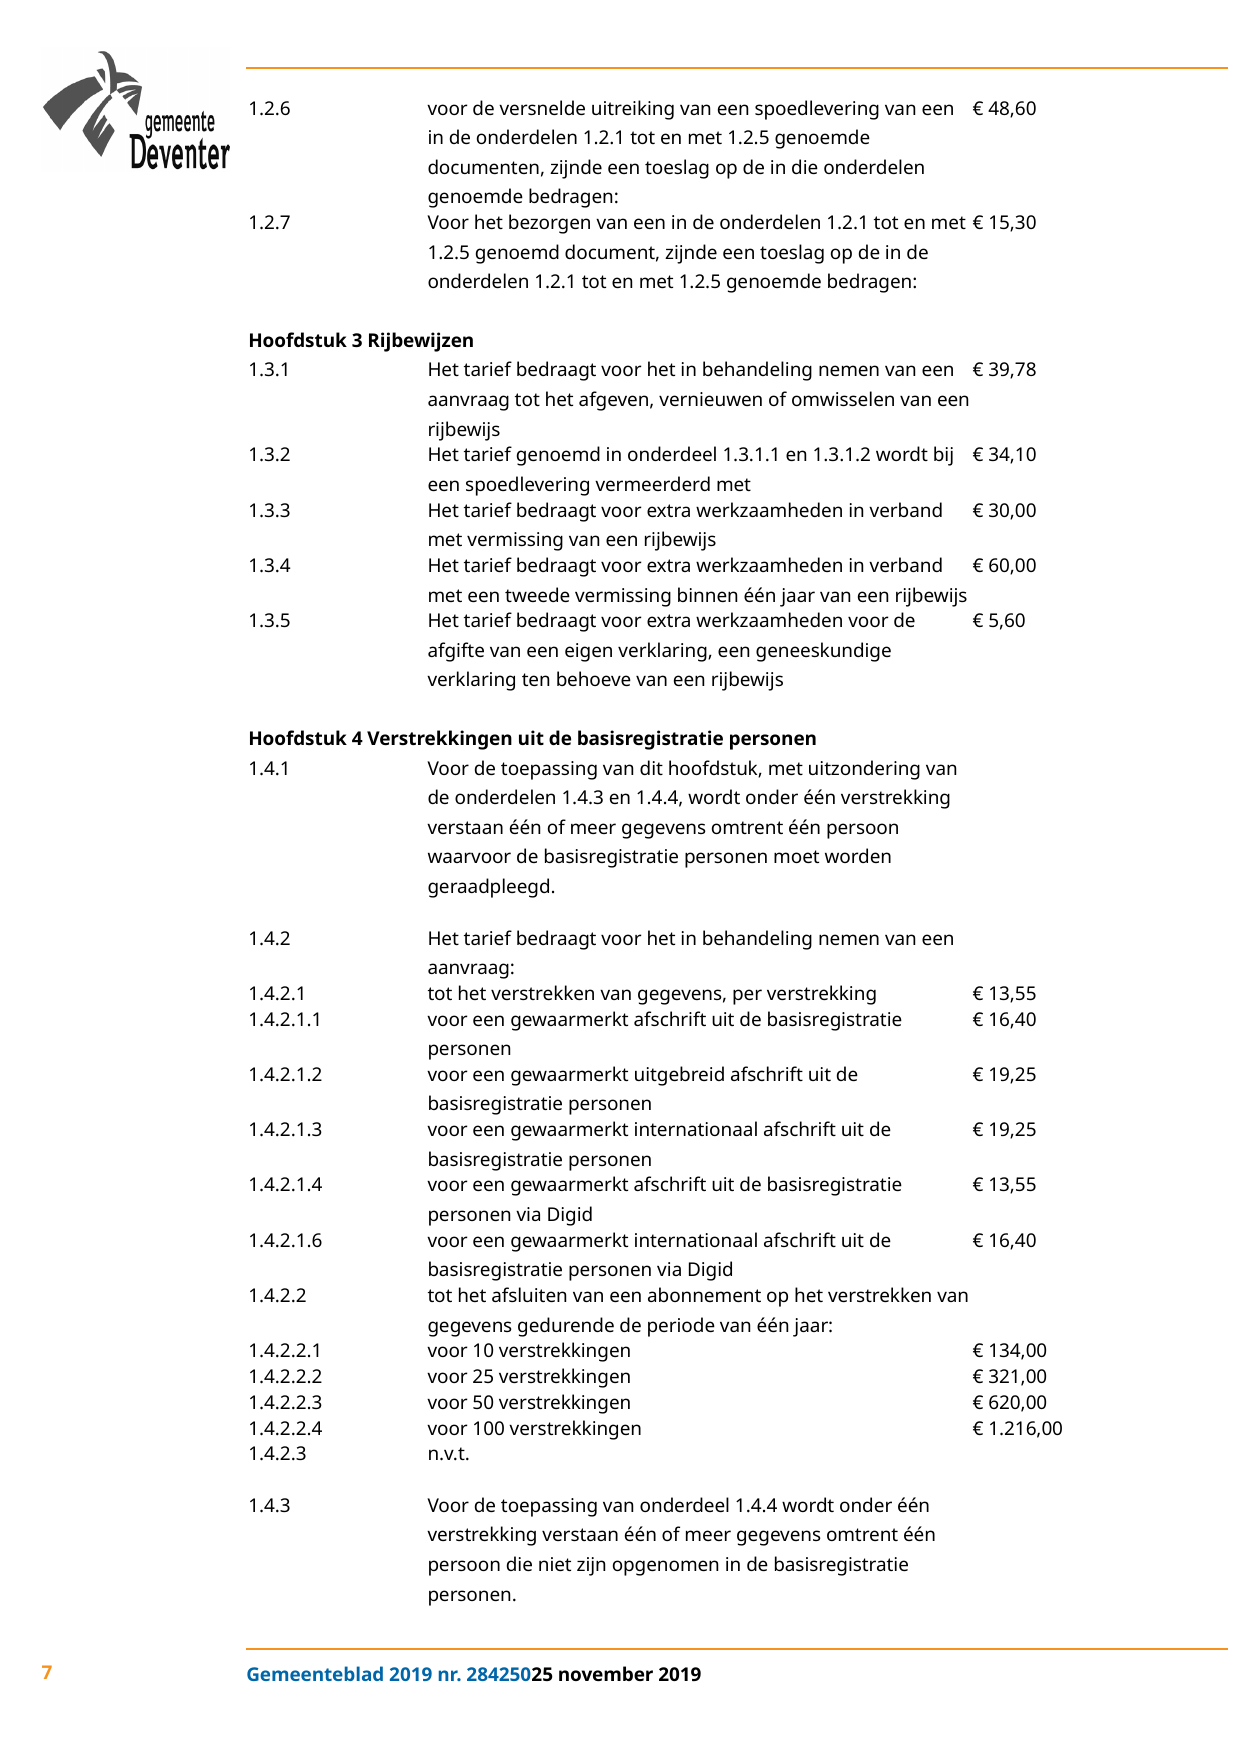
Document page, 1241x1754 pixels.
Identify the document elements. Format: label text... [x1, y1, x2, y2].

table_cell Het tarief genoemd in onderdeel 1.3.1.1 en 1.3.1.2 wordt bij een spoedlevering vermeerderd met [427, 442, 972, 497]
table_cell 1.4.2.1.4 [248, 1172, 427, 1227]
table_header 1.3.1 [248, 357, 427, 442]
text Hoofdstuk 4 Verstrekkingen uit de basisregistratie personen [248, 725, 1152, 751]
table_cell 1.4.2.1.6 [248, 1227, 427, 1282]
table_cell € 30,00 [973, 497, 1152, 552]
picture [41, 47, 231, 172]
table_header € 39,78 [973, 357, 1152, 442]
table_cell [973, 1466, 1152, 1492]
table_cell 1.4.2.1.2 [248, 1061, 427, 1116]
table_cell € 16,40 [973, 1006, 1152, 1061]
table_cell 1.4.2.1 [248, 980, 427, 1006]
table_cell [427, 1466, 972, 1492]
table_cell 1.4.2.2.1 [248, 1338, 427, 1363]
table_cell € 134,00 [973, 1338, 1152, 1363]
table_cell [973, 1282, 1152, 1338]
table_cell voor een gewaarmerkt afschrift uit de basisregistratie personen [427, 1006, 972, 1061]
table_cell [973, 1441, 1152, 1466]
table_header Voor de toepassing van dit hoofdstuk, met uitzondering van de onderdelen 1.4.3 en 1.4.4, wordt onder één verstrekking verstaan één of meer gegevens omtrent één persoon waarvoor de basisregistratie personen moet worden geraadpleegd. [427, 755, 972, 899]
table_cell 1.4.2.2.3 [248, 1389, 427, 1415]
table_header 1.4.1 [248, 755, 427, 899]
table_cell 1.3.3 [248, 497, 427, 552]
table_cell 1.2.7 [248, 209, 427, 294]
table_cell [973, 899, 1152, 925]
table_cell voor een gewaarmerkt afschrift uit de basisregistratie personen via Digid [427, 1172, 972, 1227]
table_cell Voor de toepassing van onderdeel 1.4.4 wordt onder één verstrekking verstaan één of meer gegevens omtrent één persoon die niet zijn opgenomen in de basisregistratie personen. [427, 1492, 972, 1606]
table_cell n.v.t. [427, 1441, 972, 1466]
text Hoofdstuk 3 Rijbewijzen [248, 327, 1152, 353]
table_cell Het tarief bedraagt voor extra werkzaamheden in verband met vermissing van een rijbewijs [427, 497, 972, 552]
table_cell [248, 1466, 427, 1492]
table_cell € 19,25 [973, 1061, 1152, 1116]
table_cell [248, 899, 427, 925]
table_cell € 16,40 [973, 1227, 1152, 1282]
table_cell voor een gewaarmerkt internationaal afschrift uit de basisregistratie personen via Digid [427, 1227, 972, 1282]
table_cell Voor het bezorgen van een in de onderdelen 1.2.1 tot en met 1.2.5 genoemd document, zijnde een toeslag op de in de onderdelen 1.2.1 tot en met 1.2.5 genoemde bedragen: [427, 209, 972, 294]
table_cell € 60,00 [973, 552, 1152, 607]
table_cell voor 25 verstrekkingen [427, 1363, 972, 1389]
table_cell 1.3.5 [248, 608, 427, 692]
table_cell 1.4.2.3 [248, 1441, 427, 1466]
table_cell 1.4.3 [248, 1492, 427, 1606]
table_cell € 15,30 [973, 209, 1152, 294]
table_cell € 13,55 [973, 980, 1152, 1006]
table_cell [973, 925, 1152, 980]
table_cell € 19,25 [973, 1116, 1152, 1172]
table_cell € 34,10 [973, 442, 1152, 497]
table_cell € 13,55 [973, 1172, 1152, 1227]
table_cell € 5,60 [973, 608, 1152, 692]
table_cell 1.4.2.1.1 [248, 1006, 427, 1061]
table_cell € 321,00 [973, 1363, 1152, 1389]
table_cell 1.4.2.2 [248, 1282, 427, 1338]
table_cell voor 100 verstrekkingen [427, 1415, 972, 1441]
table_cell 1.4.2.2.2 [248, 1363, 427, 1389]
table_cell 1.4.2 [248, 925, 427, 980]
table_cell Het tarief bedraagt voor het in behandeling nemen van een aanvraag: [427, 925, 972, 980]
table_cell 1.4.2.1.3 [248, 1116, 427, 1172]
table_cell voor 50 verstrekkingen [427, 1389, 972, 1415]
table_cell voor 10 verstrekkingen [427, 1338, 972, 1363]
table_cell 1.2.6 [248, 95, 427, 209]
table_cell Het tarief bedraagt voor extra werkzaamheden in verband met een tweede vermissing binnen één jaar van een rijbewijs [427, 552, 972, 607]
table_header Het tarief bedraagt voor het in behandeling nemen van een aanvraag tot het afgeven, vernieuwen of omwisselen van een rijbewijs [427, 357, 972, 442]
table_cell voor een gewaarmerkt uitgebreid afschrift uit de basisregistratie personen [427, 1061, 972, 1116]
table_cell 1.4.2.2.4 [248, 1415, 427, 1441]
table_cell voor een gewaarmerkt internationaal afschrift uit de basisregistratie personen [427, 1116, 972, 1172]
table_cell € 620,00 [973, 1389, 1152, 1415]
table_cell Het tarief bedraagt voor extra werkzaamheden voor de afgifte van een eigen verklaring, een geneeskundige verklaring ten behoeve van een rijbewijs [427, 608, 972, 692]
table_cell € 48,60 [973, 95, 1152, 209]
table_header [973, 755, 1152, 899]
table_cell 1.3.4 [248, 552, 427, 607]
table_cell [973, 1492, 1152, 1606]
table_cell 1.3.2 [248, 442, 427, 497]
table_cell tot het verstrekken van gegevens, per verstrekking [427, 980, 972, 1006]
table_cell [427, 899, 972, 925]
table_cell tot het afsluiten van een abonnement op het verstrekken van gegevens gedurende de periode van één jaar: [427, 1282, 972, 1338]
table_cell € 1.216,00 [973, 1415, 1152, 1441]
table_cell voor de versnelde uitreiking van een spoedlevering van een in de onderdelen 1.2.1 tot en met 1.2.5 genoemde documenten, zijnde een toeslag op de in die onderdelen genoemde bedragen: [427, 95, 972, 209]
